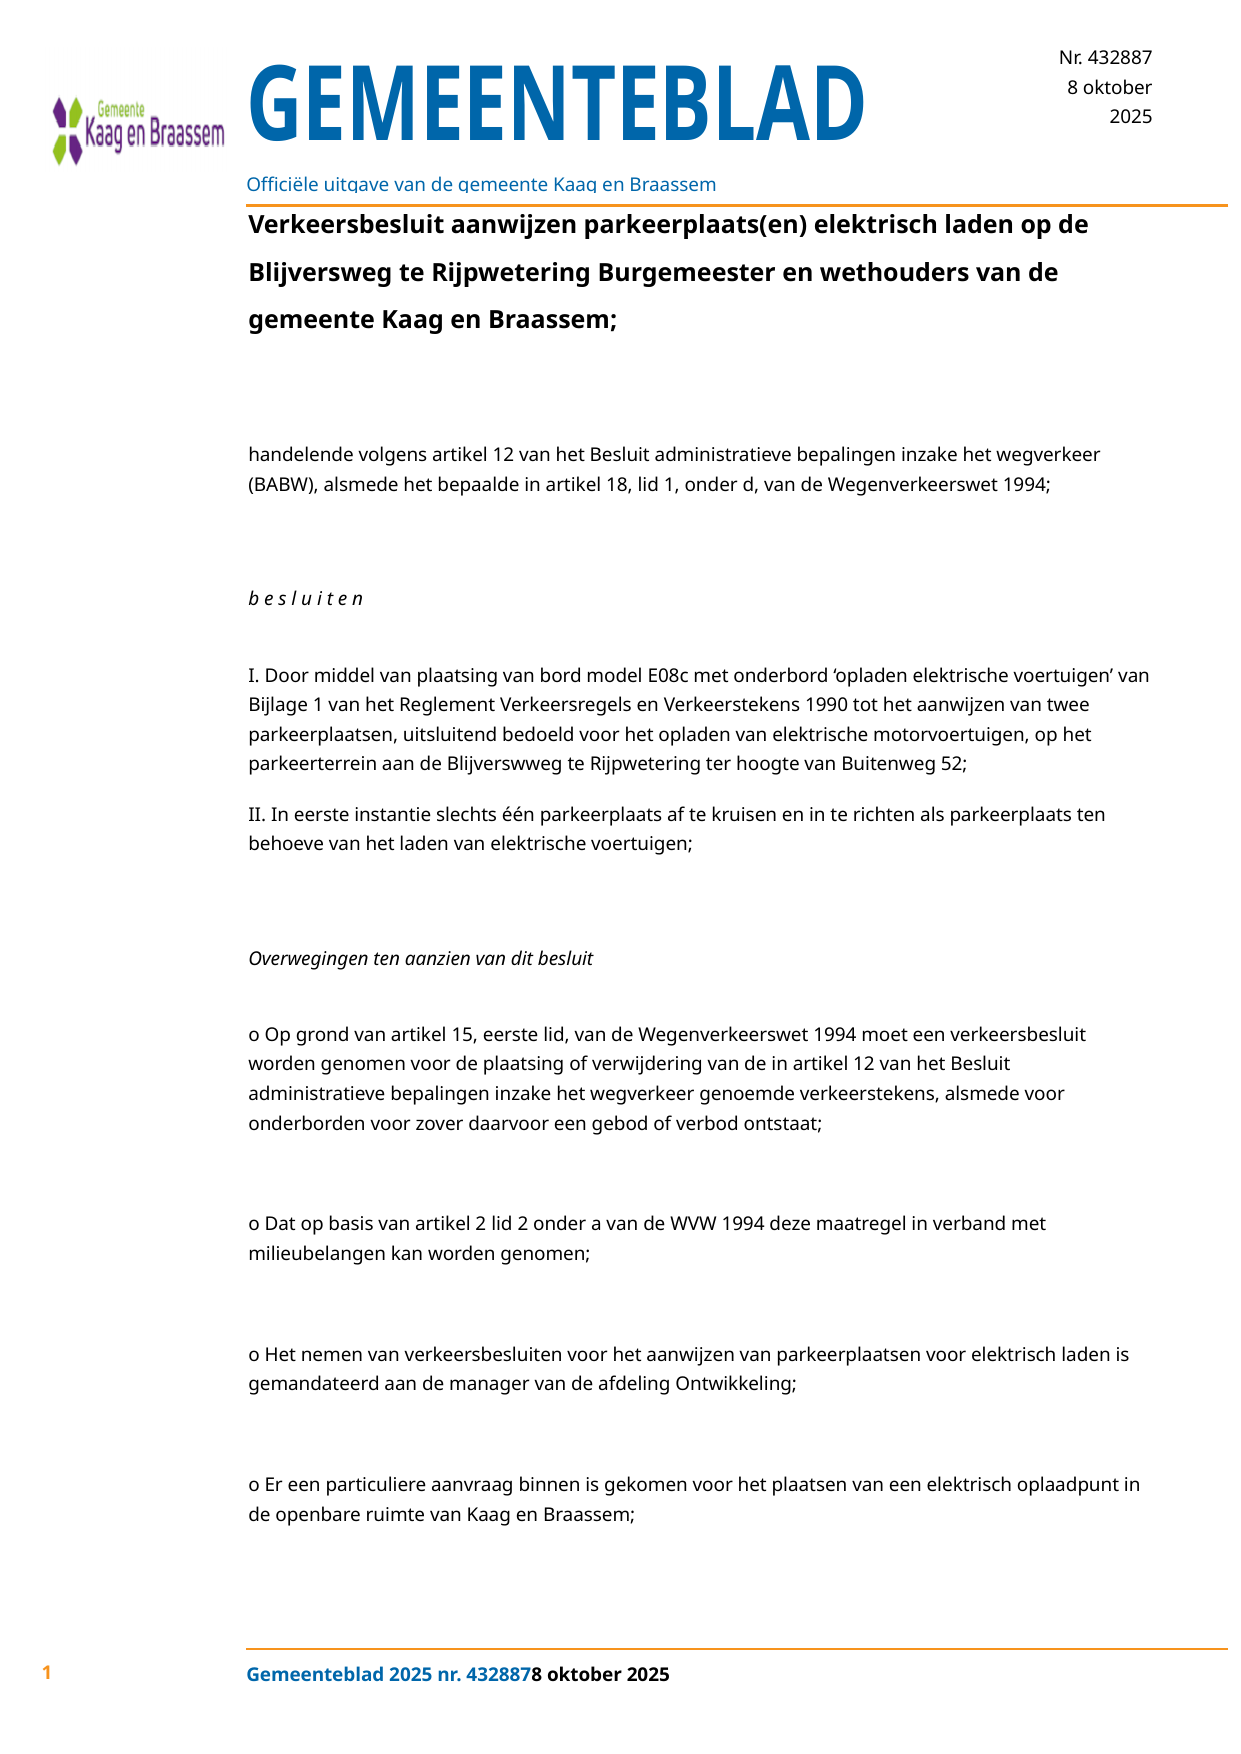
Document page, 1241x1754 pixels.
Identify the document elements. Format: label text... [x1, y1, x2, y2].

text handelende volgens artikel 12 van het Besluit administratieve bepalingen inzake het wegverkeer (BABW), alsmede het bepaalde in artikel 18, lid 1, onder d, van de Wegenverkeerswet 1994; [248, 442, 1152, 497]
text b e s l u i t e n [248, 586, 1152, 611]
text o Dat op basis van artikel 2 lid 2 onder a van de WVW 1994 deze maatregel in verband met milieubelangen kan worden genomen; [248, 1211, 1152, 1266]
picture [41, 47, 231, 172]
text I. Door middel van plaatsing van bord model E08c met onderbord ‘opladen elektrische voertuigen’ van Bijlage 1 van het Reglement Verkeersregels en Verkeerstekens 1990 tot het aanwijzen van twee parkeerplaatsen, uitsluitend bedoeld voor het opladen van elektrische motorvoertuigen, op het parkeerterrein aan de Blijverswweg te Rijpwetering ter hoogte van Buitenweg 52; [248, 662, 1152, 776]
text o Op grond van artikel 15, eerste lid, van de Wegenverkeerswet 1994 moet een verkeersbesluit worden genomen voor de plaatsing of verwijdering van de in artikel 12 van het Besluit administratieve bepalingen inzake het wegverkeer genoemde verkeerstekens, alsmede voor onderborden voor zover daarvoor een gebod of verbod ontstaat; [248, 1021, 1152, 1136]
text II. In eerste instantie slechts één parkeerplaats af te kruisen en in te richten als parkeerplaats ten behoeve van het laden van elektrische voertuigen; [248, 801, 1152, 856]
text o Er een particuliere aanvraag binnen is gekomen voor het plaatsen van een elektrisch oplaadpunt in de openbare ruimte van Kaag en Braassem; [248, 1471, 1152, 1527]
text o Het nemen van verkeersbesluiten voor het aanwijzen van parkeerplaatsen voor elektrisch laden is gemandateerd aan de manager van de afdeling Ontwikkeling; [248, 1341, 1152, 1396]
text Verkeersbesluit aanwijzen parkeerplaats(en) elektrisch laden op de Blijversweg te Rijpwetering Burgemeester en wethouders van de gemeente Kaag en Braassem; [248, 207, 1152, 336]
text Overwegingen ten aanzien van dit besluit [248, 945, 1152, 971]
